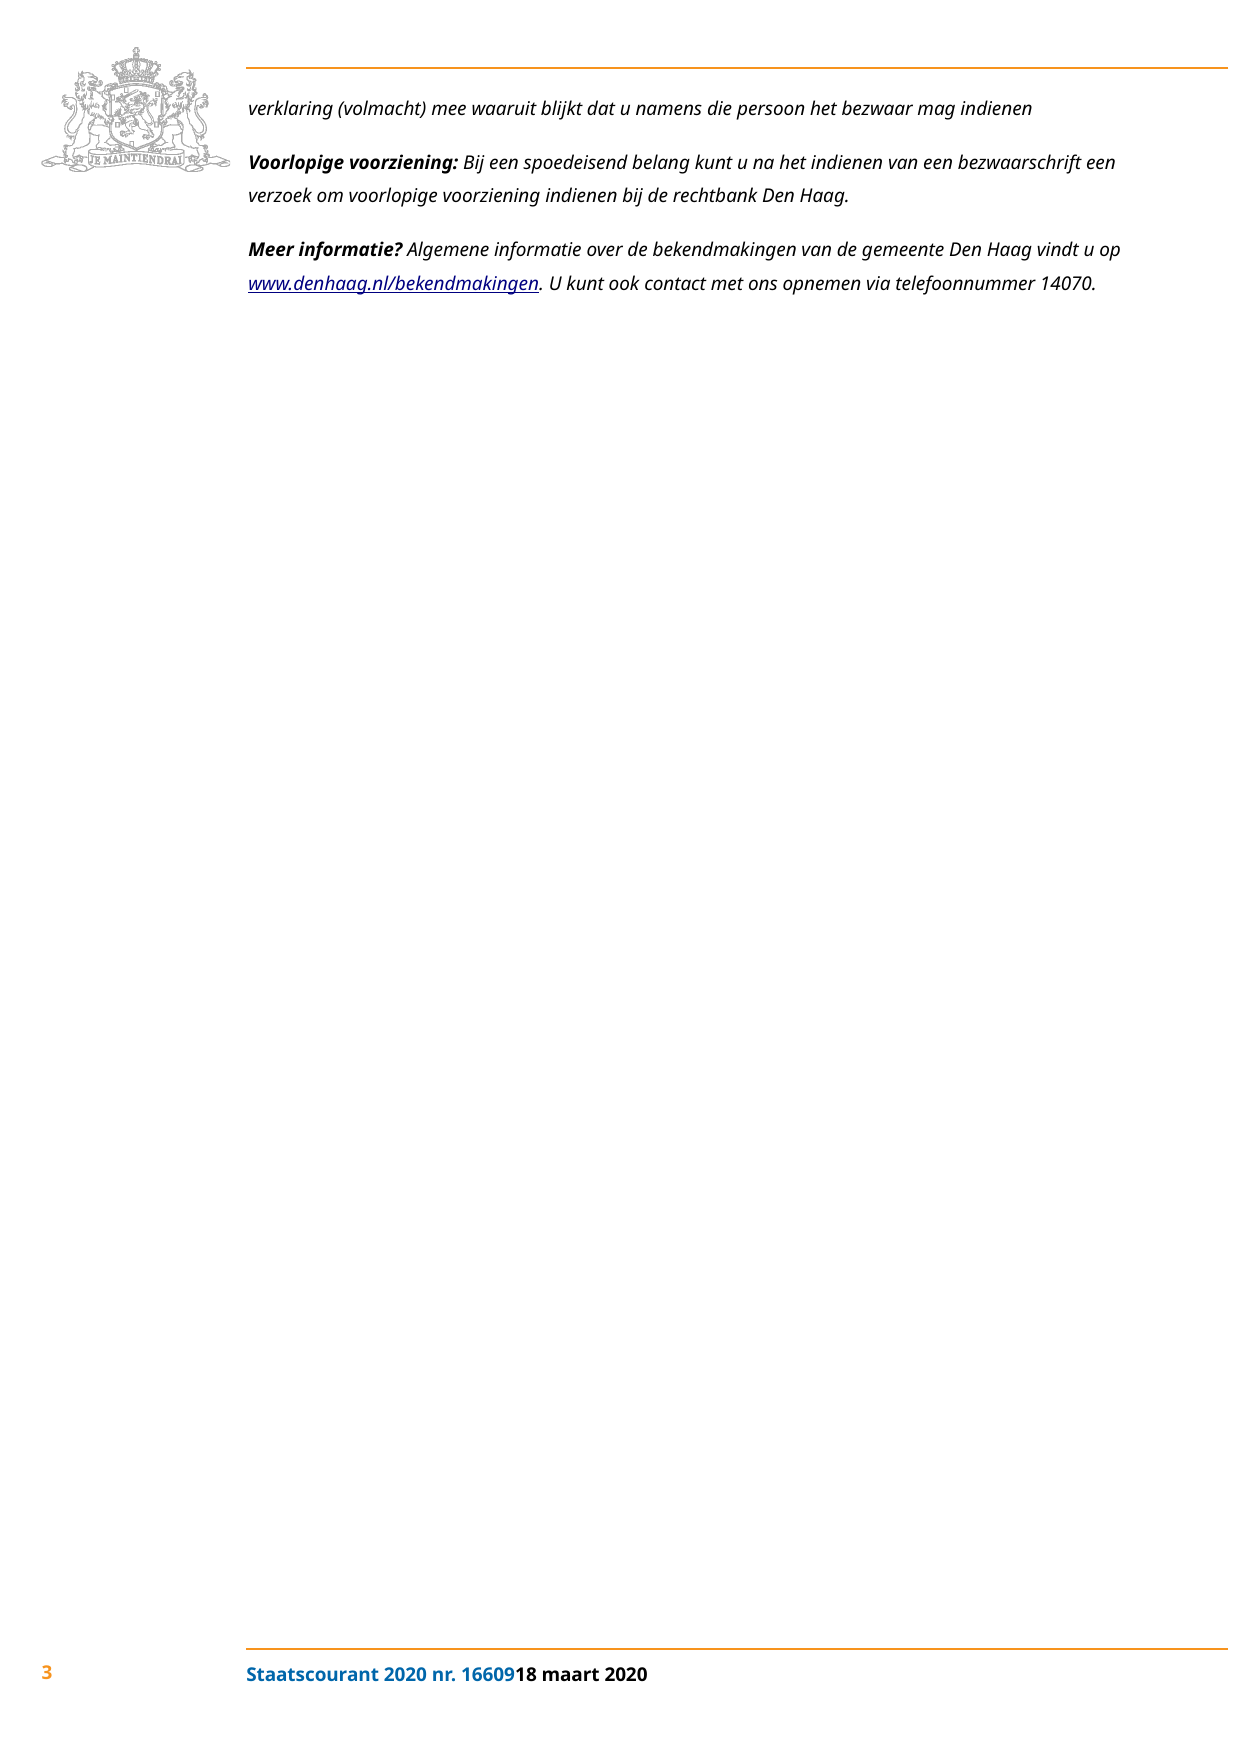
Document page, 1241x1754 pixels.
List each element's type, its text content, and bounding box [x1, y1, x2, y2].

text Voorlopige voorziening: Bij een spoedeisend belang kunt u na het indienen van een bezwaarschrift een verzoek om voorlopige voorziening indienen bij de rechtbank Den Haag. [248, 149, 1152, 208]
text verklaring (volmacht) mee waaruit blijkt dat u namens die persoon het bezwaar mag indienen [248, 95, 1152, 121]
text Meer informatie? Algemene informatie over de bekendmakingen van de gemeente Den Haag vindt u op www.denhaag.nl/bekendmakingen. U kunt ook contact met ons opnemen via telefoonnummer 14070. [248, 236, 1152, 296]
picture [41, 47, 231, 172]
